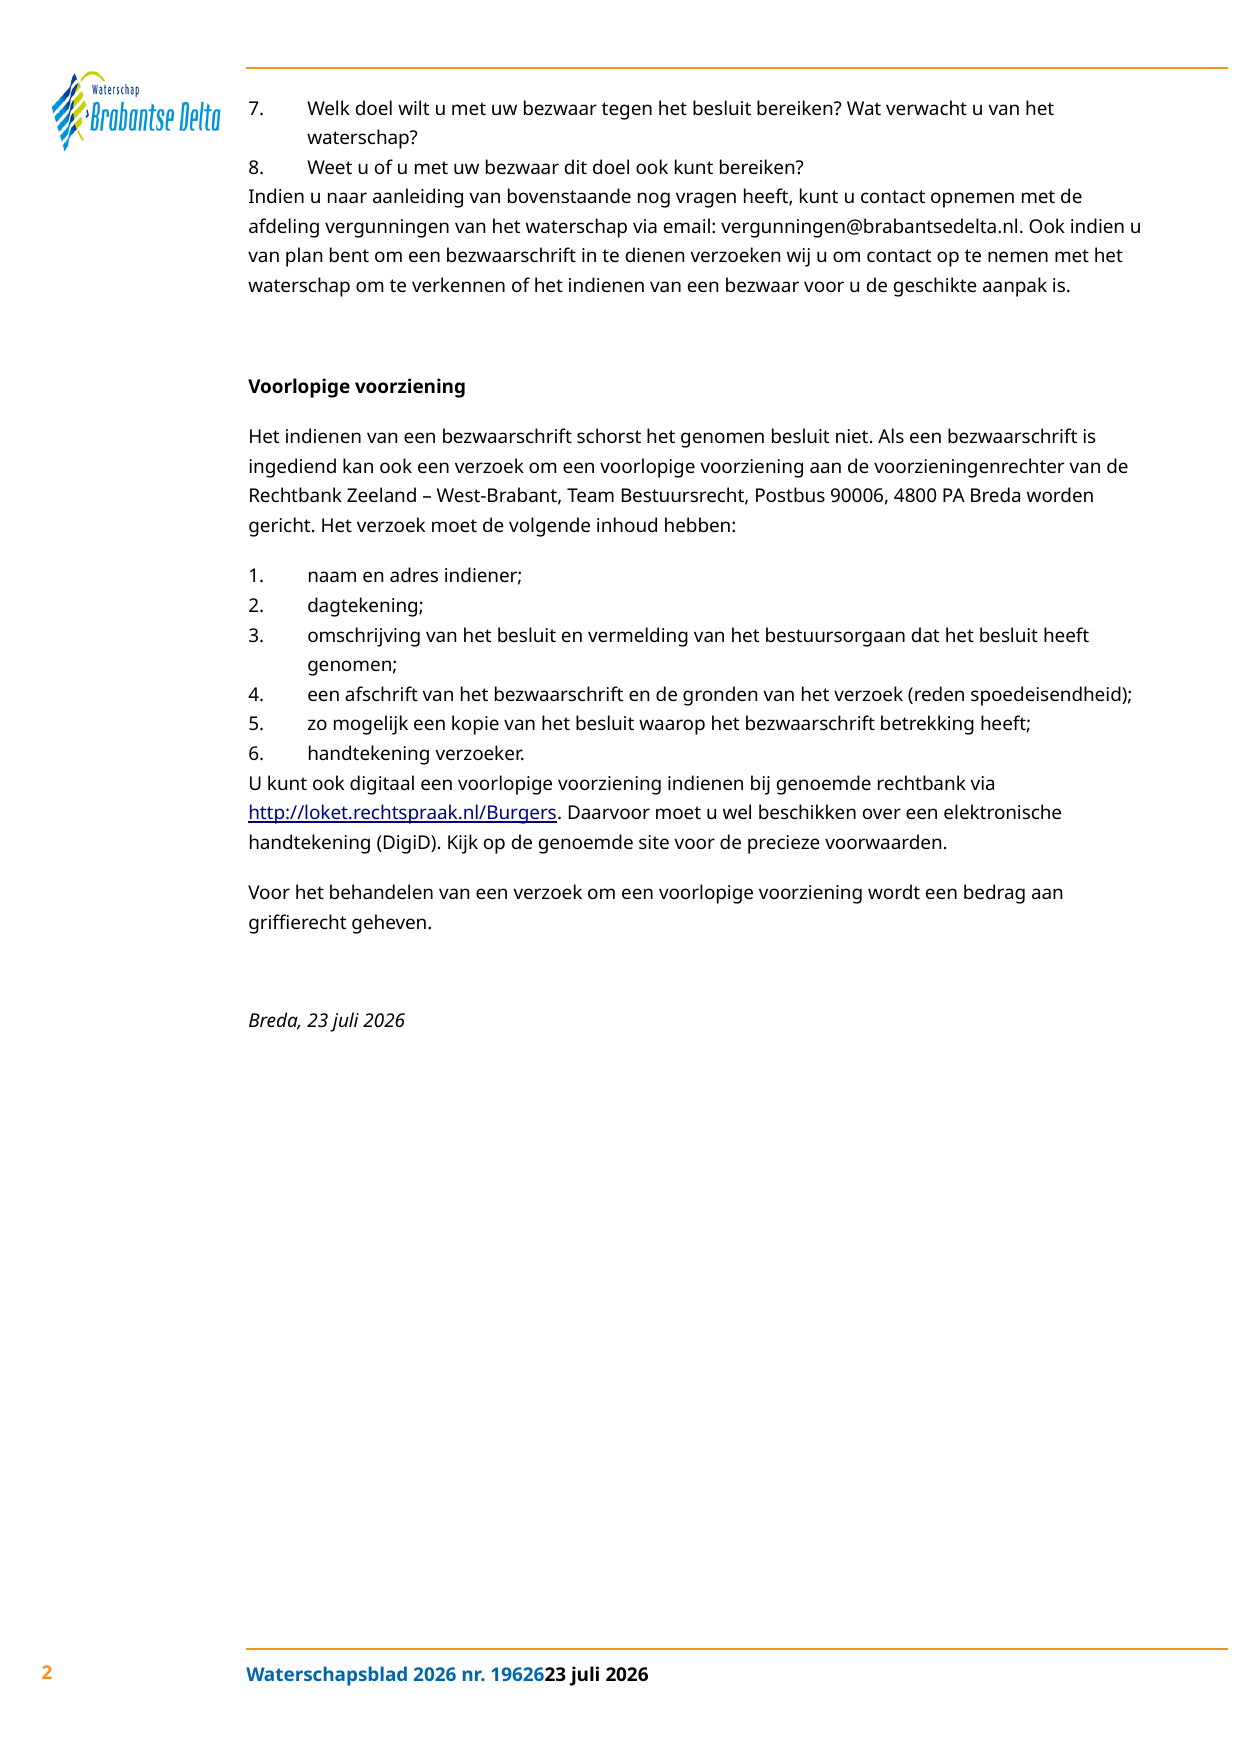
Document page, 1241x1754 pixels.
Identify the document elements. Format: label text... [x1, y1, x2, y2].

list dagtekening; [248, 592, 1152, 618]
list een afschrift van het bezwaarschrift en de gronden van het verzoek (reden spoedeisendheid); [248, 681, 1152, 707]
text Breda, 23 juli 2026 [248, 1007, 1152, 1033]
picture [41, 47, 231, 172]
list omschrijving van het besluit en vermelding van het bestuursorgaan dat het besluit heeft genomen; [248, 622, 1152, 677]
list Weet u of u met uw bezwaar dit doel ook kunt bereiken? [248, 154, 1152, 180]
text Voor het behandelen van een verzoek om een voorlopige voorziening wordt een bedrag aan griffierecht geheven. [248, 879, 1152, 935]
text U kunt ook digitaal een voorlopige voorziening indienen bij genoemde rechtbank via http://loket.rechtspraak.nl/Burgers. Daarvoor moet u wel beschikken over een elektronische handtekening (DigiD). Kijk op de genoemde site voor de precieze voorwaarden. [248, 770, 1152, 855]
text Indien u naar aanleiding van bovenstaande nog vragen heeft, kunt u contact opnemen met de afdeling vergunningen van het waterschap via email: vergunningen@brabantsedelta.nl. Ook indien u van plan bent om een bezwaarschrift in te dienen verzoeken wij u om contact op te nemen met het waterschap om te verkennen of het indienen van een bezwaar voor u de geschikte aanpak is. [248, 183, 1152, 298]
list zo mogelijk een kopie van het besluit waarop het bezwaarschrift betrekking heeft; [248, 711, 1152, 736]
text Voorlopige voorziening [248, 373, 1152, 399]
list naam en adres indiener; [248, 563, 1152, 588]
text Het indienen van een bezwaarschrift schorst het genomen besluit niet. Als een bezwaarschrift is ingediend kan ook een verzoek om een voorlopige voorziening aan de voorzieningenrechter van de Rechtbank Zeeland – West-Brabant, Team Bestuursrecht, Postbus 90006, 4800 PA Breda worden gericht. Het verzoek moet de volgende inhoud hebben: [248, 423, 1152, 538]
list Welk doel wilt u met uw bezwaar tegen het besluit bereiken? Wat verwacht u van het waterschap? [248, 95, 1152, 150]
list handtekening verzoeker. [248, 740, 1152, 766]
